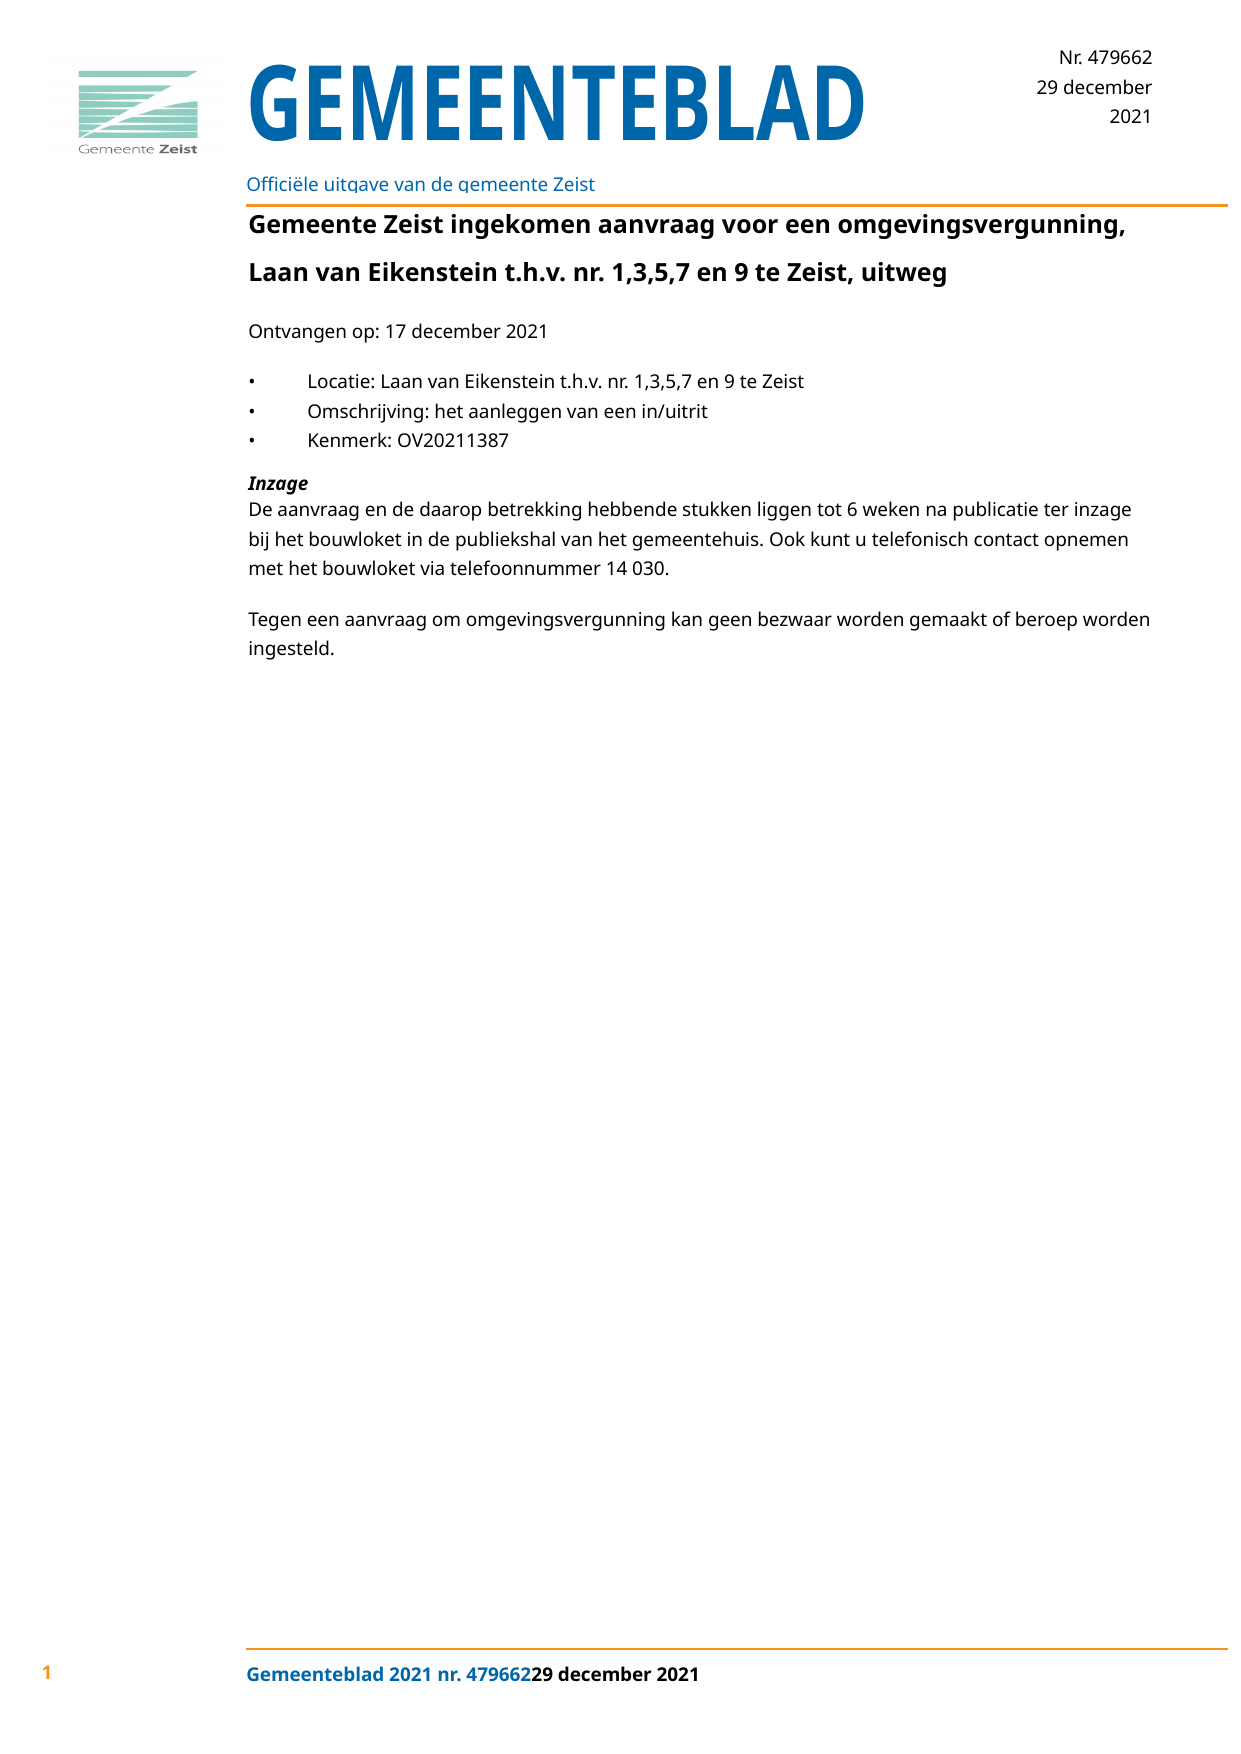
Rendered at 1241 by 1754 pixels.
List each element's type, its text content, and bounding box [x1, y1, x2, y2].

text De aanvraag en de daarop betrekking hebbende stukken liggen tot 6 weken na publicatie ter inzage bij het bouwloket in de publiekshal van het gemeentehuis. Ook kunt u telefonisch contact opnemen met het bouwloket via telefoonnummer 14 030. [248, 496, 1152, 581]
text Gemeente Zeist ingekomen aanvraag voor een omgevingsvergunning, Laan van Eikenstein t.h.v. nr. 1,3,5,7 en 9 te Zeist, uitweg [248, 207, 1152, 288]
picture [41, 47, 231, 172]
text Tegen een aanvraag om omgevingsvergunning kan geen bezwaar worden gemaakt of beroep worden ingesteld. [248, 606, 1152, 661]
list Locatie: Laan van Eikenstein t.h.v. nr. 1,3,5,7 en 9 te Zeist [248, 368, 1152, 394]
list Omschrijving: het aanleggen van een in/uitrit [248, 398, 1152, 424]
text Ontvangen op: 17 december 2021 [248, 318, 1152, 344]
text Inzage [248, 471, 1152, 496]
list Kenmerk: OV20211387 [248, 427, 1152, 453]
